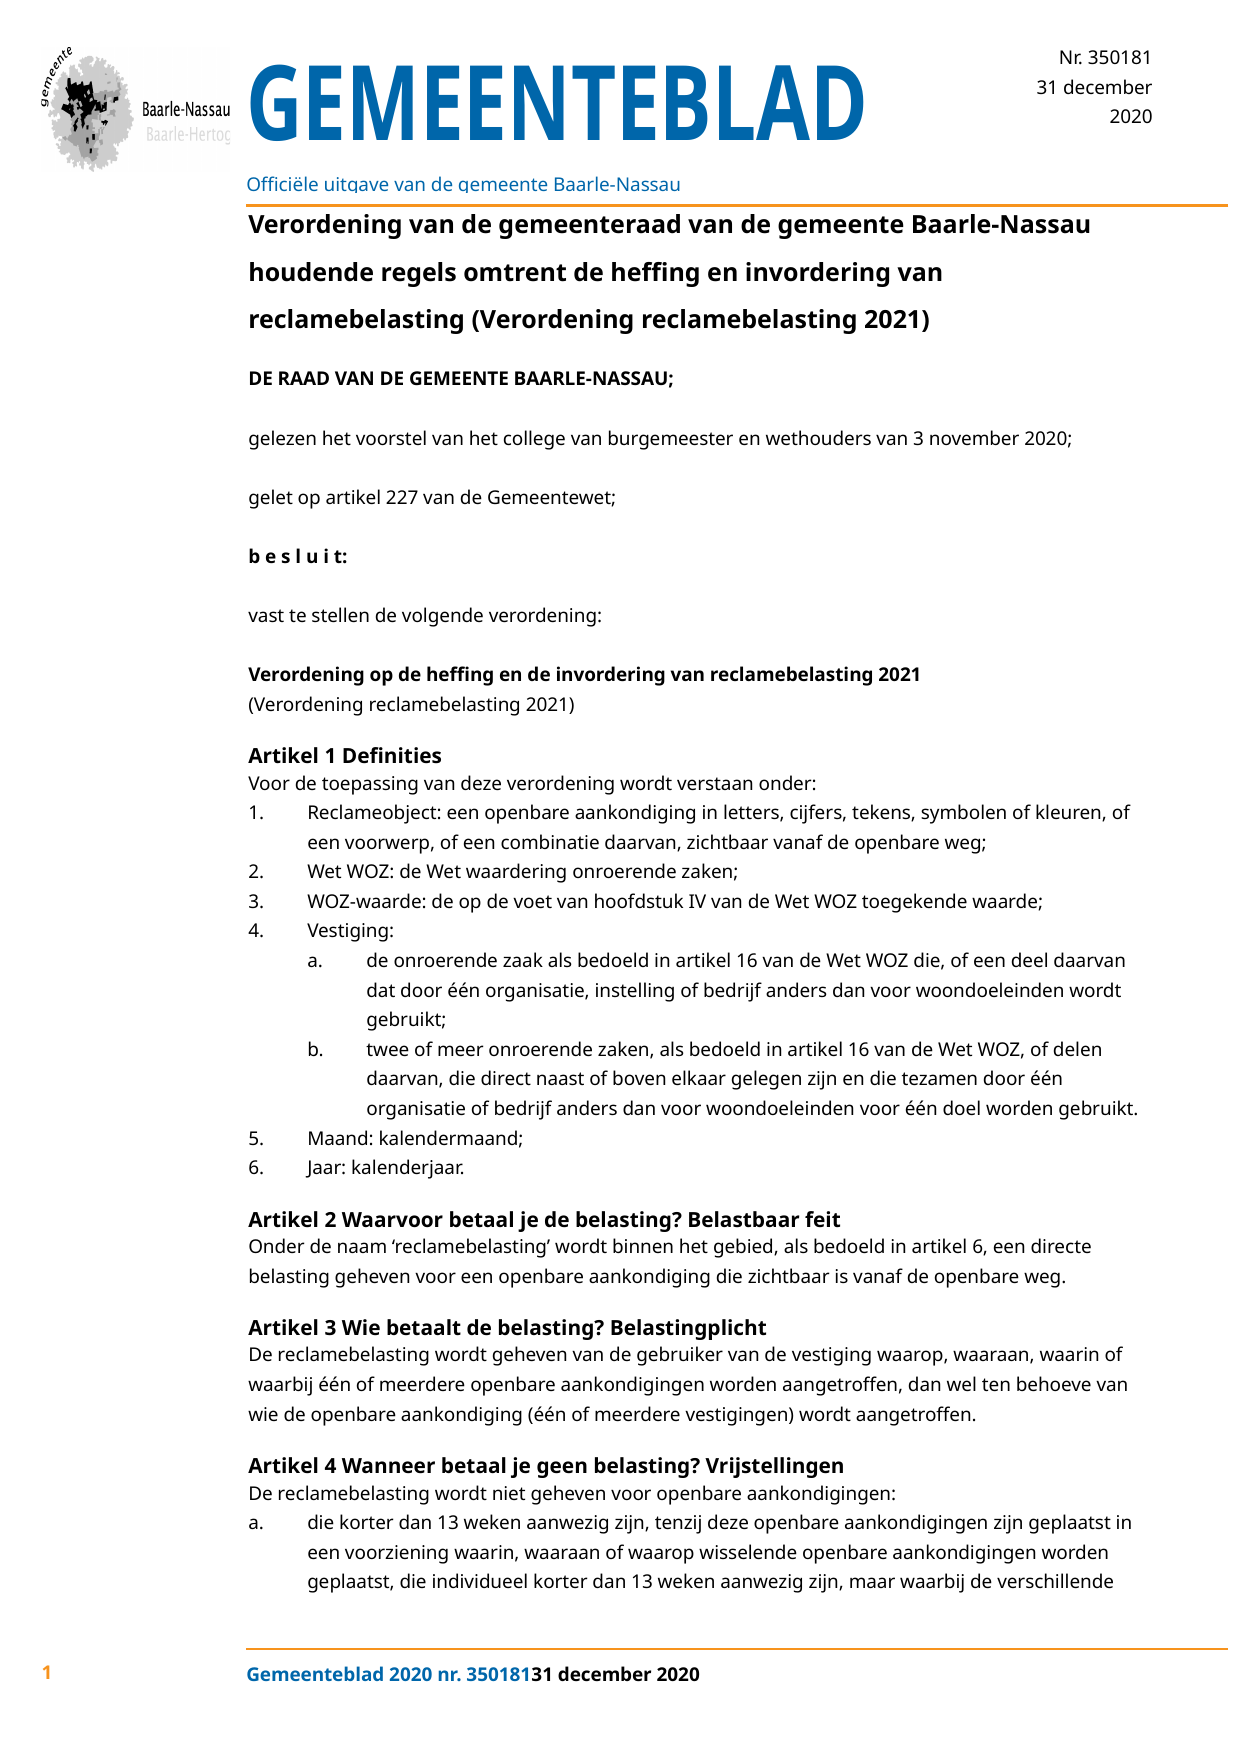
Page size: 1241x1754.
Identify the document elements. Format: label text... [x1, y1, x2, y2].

list die korter dan 13 weken aanwezig zijn, tenzij deze openbare aankondigingen zijn geplaatst in een voorziening waarin, waaraan of waarop wisselende openbare aankondigingen worden geplaatst, die individueel korter dan 13 weken aanwezig zijn, maar waarbij de verschillende [248, 1509, 1152, 1594]
picture [41, 47, 231, 172]
text Artikel 3 Wie betaalt de belasting? Belastingplicht [248, 1313, 1152, 1342]
list WOZ-waarde: de op de voet van hoofdstuk IV van de Wet WOZ toegekende waarde; [248, 888, 1152, 914]
text gelezen het voorstel van het college van burgemeester en wethouders van 3 november 2020; [248, 425, 1152, 450]
text gelet op artikel 227 van de Gemeentewet; [248, 484, 1152, 509]
text DE RAAD VAN DE GEMEENTE BAARLE-NASSAU; [248, 366, 1152, 391]
text De reclamebelasting wordt geheven van de gebruiker van de vestiging waarop, waaraan, waarin of waarbij één of meerdere openbare aankondigingen worden aangetroffen, dan wel ten behoeve van wie de openbare aankondiging (één of meerdere vestigingen) wordt aangetroffen. [248, 1342, 1152, 1427]
text Verordening van de gemeenteraad van de gemeente Baarle-Nassau houdende regels omtrent de heffing en invordering van reclamebelasting (Verordening reclamebelasting 2021) [248, 207, 1152, 336]
list Maand: kalendermaand; [248, 1125, 1152, 1151]
list Jaar: kalenderjaar. [248, 1154, 1152, 1180]
text Artikel 1 Definities [248, 741, 1152, 770]
list Wet WOZ: de Wet waardering onroerende zaken; [248, 858, 1152, 884]
text (Verordening reclamebelasting 2021) [248, 691, 1152, 717]
list twee of meer onroerende zaken, als bedoeld in artikel 16 van de Wet WOZ, of delen daarvan, die direct naast of boven elkaar gelegen zijn en die tezamen door één organisatie of bedrijf anders dan voor woondoeleinden voor één doel worden gebruikt. [307, 1036, 1152, 1121]
list Reclameobject: een openbare aankondiging in letters, cijfers, tekens, symbolen of kleuren, of een voorwerp, of een combinatie daarvan, zichtbaar vanaf de openbare weg; [248, 799, 1152, 855]
text Onder de naam ‘reclamebelasting’ wordt binnen het gebied, als bedoeld in artikel 6, een directe belasting geheven voor een openbare aankondiging die zichtbaar is vanaf de openbare weg. [248, 1233, 1152, 1288]
list de onroerende zaak als bedoeld in artikel 16 van de Wet WOZ die, of een deel daarvan dat door één organisatie, instelling of bedrijf anders dan voor woondoeleinden wordt gebruikt; [307, 947, 1152, 1032]
text Artikel 2 Waarvoor betaal je de belasting? Belastbaar feit [248, 1205, 1152, 1233]
text Verordening op de heffing en de invordering van reclamebelasting 2021 [248, 661, 1152, 687]
text vast te stellen de volgende verordening: [248, 602, 1152, 628]
text Artikel 4 Wanneer betaal je geen belasting? Vrijstellingen [248, 1451, 1152, 1480]
list Vestiging: [248, 918, 1152, 943]
text De reclamebelasting wordt niet geheven voor openbare aankondigingen: [248, 1480, 1152, 1505]
text b e s l u i t: [248, 543, 1152, 569]
text Voor de toepassing van deze verordening wordt verstaan onder: [248, 770, 1152, 796]
